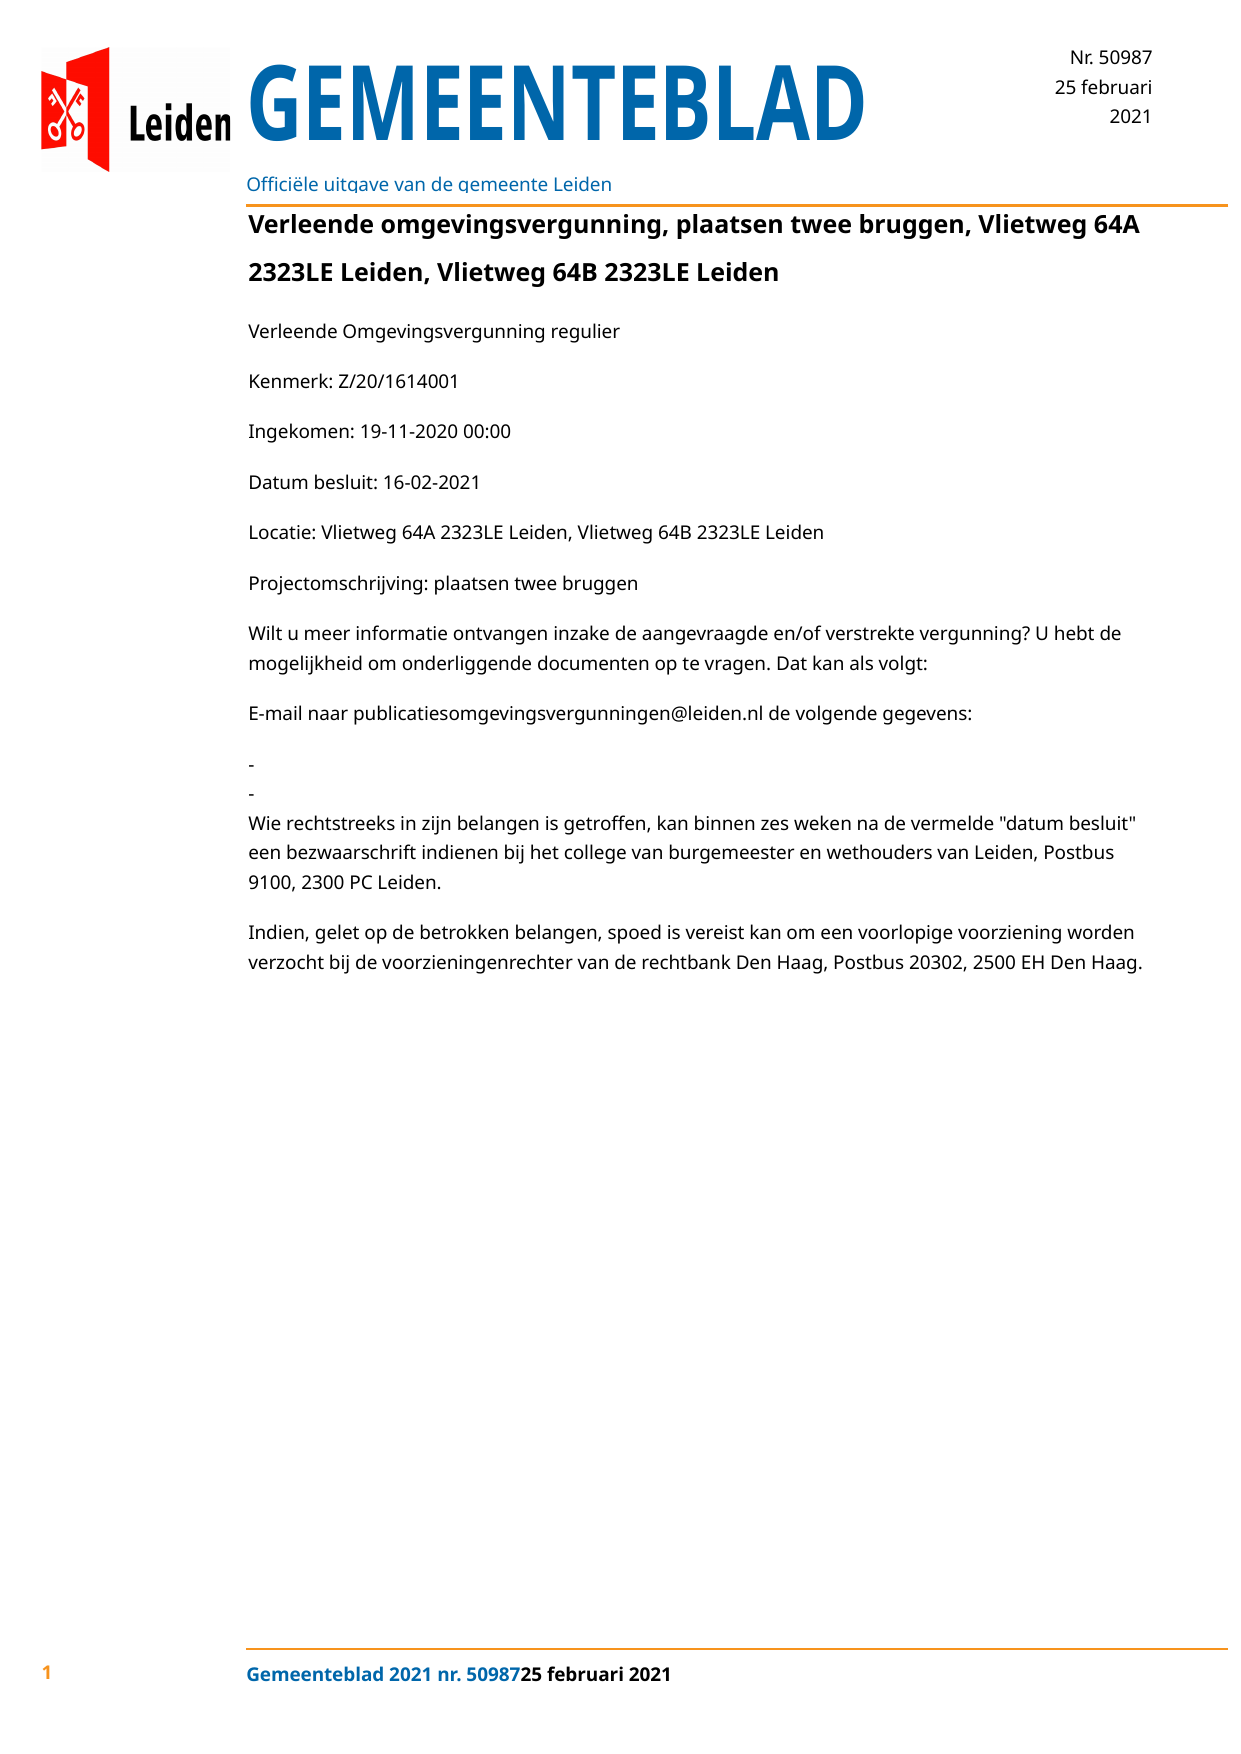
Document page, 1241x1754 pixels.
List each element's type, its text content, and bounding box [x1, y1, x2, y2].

text Locatie: Vlietweg 64A 2323LE Leiden, Vlietweg 64B 2323LE Leiden [248, 519, 1152, 545]
text Projectomschrijving: plaatsen twee bruggen [248, 570, 1152, 596]
text Wilt u meer informatie ontvangen inzake de aangevraagde en/of verstrekte vergunning? U hebt de mogelijkheid om onderliggende documenten op te vragen. Dat kan als volgt: [248, 620, 1152, 676]
text E-mail naar publicatiesomgevingsvergunningen@leiden.nl de volgende gegevens: [248, 700, 1152, 726]
text Ingekomen: 19-11-2020 00:00 [248, 419, 1152, 444]
text Wie rechtstreeks in zijn belangen is getroffen, kan binnen zes weken na de vermelde "datum besluit" een bezwaarschrift indienen bij het college van burgemeester en wethouders van Leiden, Postbus 9100, 2300 PC Leiden. [248, 810, 1152, 895]
text Datum besluit: 16-02-2021 [248, 469, 1152, 495]
text Kenmerk: Z/20/1614001 [248, 368, 1152, 394]
text Indien, gelet op de betrokken belangen, spoed is vereist kan om een voorlopige voorziening worden verzocht bij de voorzieningenrechter van de rechtbank Den Haag, Postbus 20302, 2500 EH Den Haag. [248, 919, 1152, 975]
picture [41, 47, 231, 172]
text Verleende omgevingsvergunning, plaatsen twee bruggen, Vlietweg 64A 2323LE Leiden, Vlietweg 64B 2323LE Leiden [248, 207, 1152, 288]
text Verleende Omgevingsvergunning regulier [248, 318, 1152, 344]
